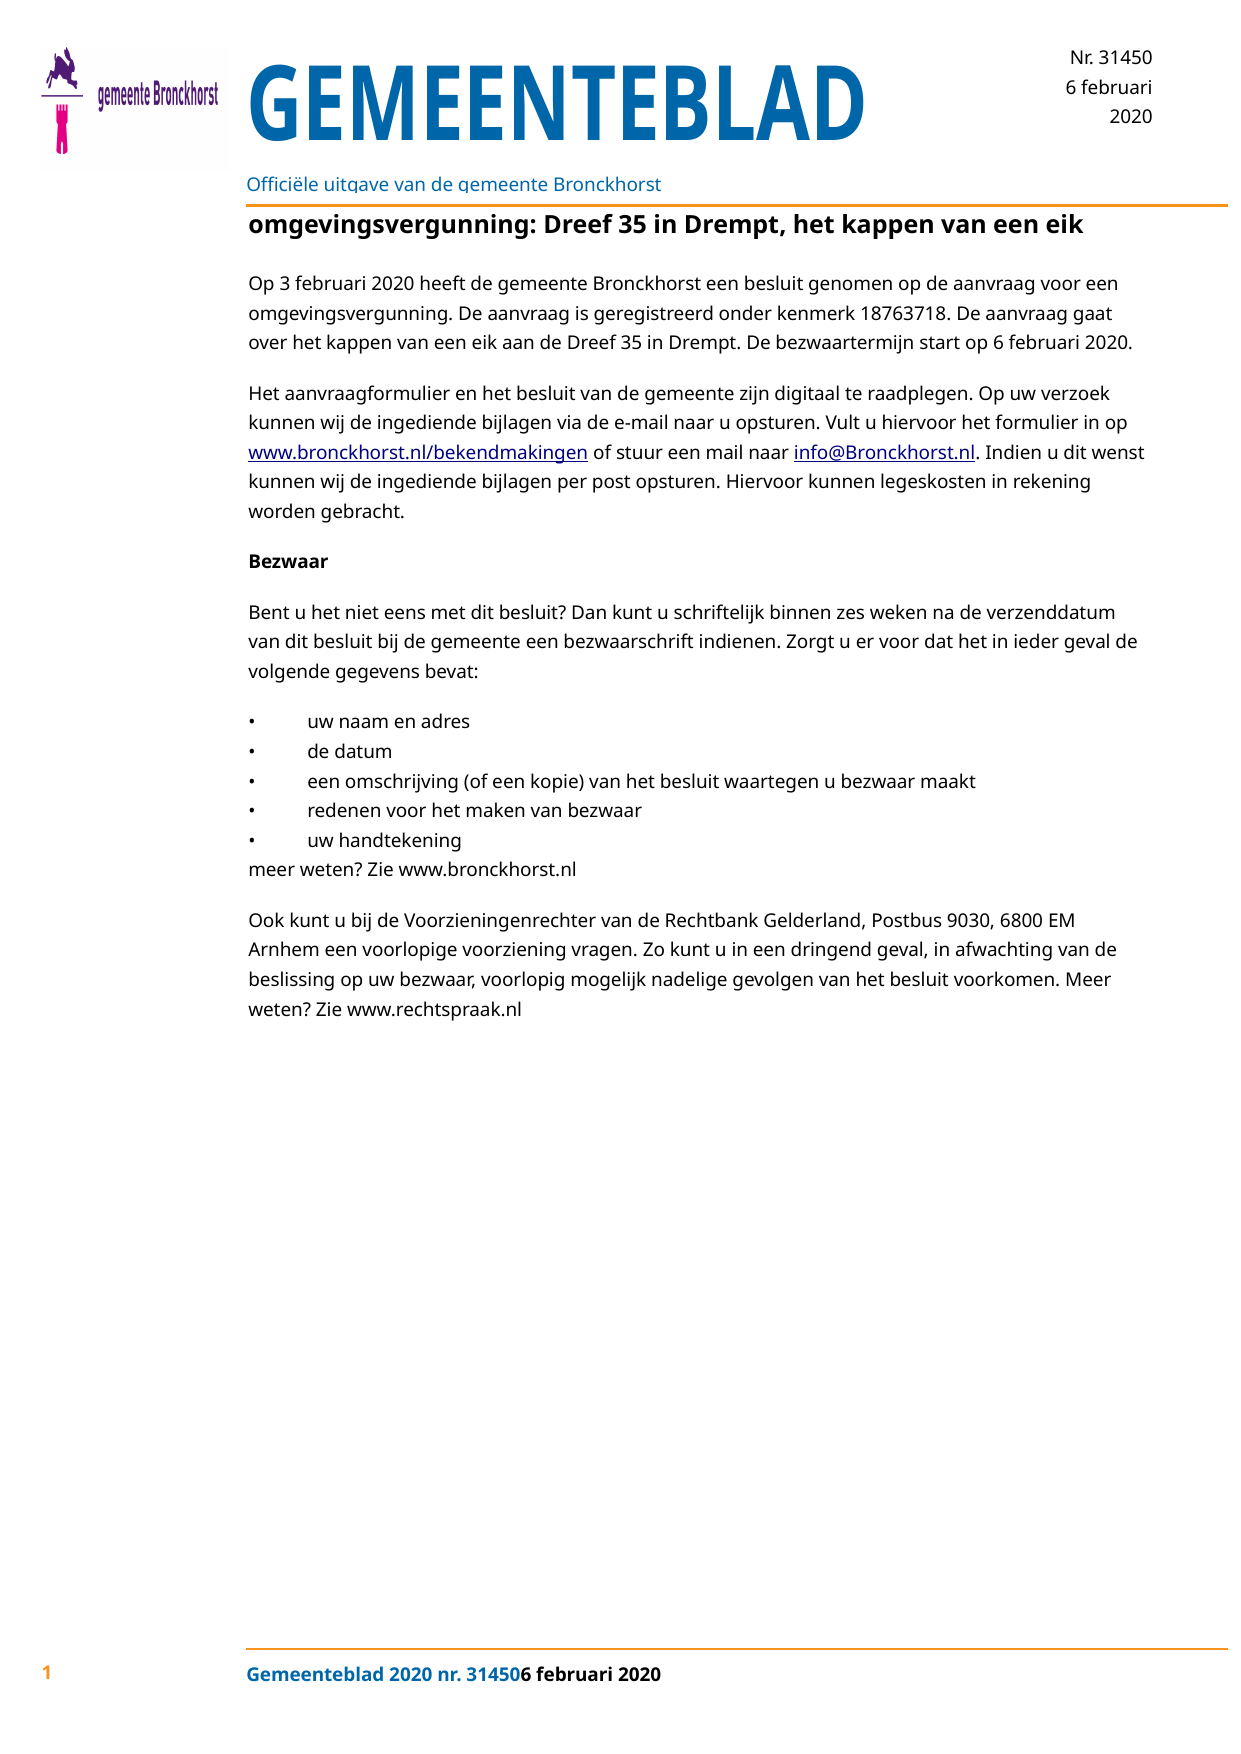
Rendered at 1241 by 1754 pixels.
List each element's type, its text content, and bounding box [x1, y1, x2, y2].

text Het aanvraagformulier en het besluit van de gemeente zijn digitaal te raadplegen. Op uw verzoek kunnen wij de ingediende bijlagen via de e-mail naar u opsturen. Vult u hiervoor het formulier in op www.bronckhorst.nl/bekendmakingen of stuur een mail naar info@Bronckhorst.nl. Indien u dit wenst kunnen wij de ingediende bijlagen per post opsturen. Hiervoor kunnen legeskosten in rekening worden gebracht. [248, 380, 1152, 524]
list uw naam en adres [248, 709, 1152, 734]
list de datum [248, 738, 1152, 764]
text omgevingsvergunning: Dreef 35 in Drempt, het kappen van een eik [248, 207, 1152, 241]
text Bezwaar [248, 549, 1152, 574]
list redenen voor het maken van bezwaar [248, 797, 1152, 823]
text Bent u het niet eens met dit besluit? Dan kunt u schriftelijk binnen zes weken na de verzenddatum van dit besluit bij de gemeente een bezwaarschrift indienen. Zorgt u er voor dat het in ieder geval de volgende gegevens bevat: [248, 599, 1152, 684]
text Ook kunt u bij de Voorzieningenrechter van de Rechtbank Gelderland, Postbus 9030, 6800 EM Arnhem een voorlopige voorziening vragen. Zo kunt u in een dringend geval, in afwachting van de beslissing op uw bezwaar, voorlopig mogelijk nadelige gevolgen van het besluit voorkomen. Meer weten? Zie www.rechtspraak.nl [248, 907, 1152, 1021]
list uw handtekening [248, 827, 1152, 853]
text meer weten? Zie www.bronckhorst.nl [248, 857, 1152, 882]
text Op 3 februari 2020 heeft de gemeente Bronckhorst een besluit genomen op de aanvraag voor een omgevingsvergunning. De aanvraag is geregistreerd onder kenmerk 18763718. De aanvraag gaat over het kappen van een eik aan de Dreef 35 in Drempt. De bezwaartermijn start op 6 februari 2020. [248, 270, 1152, 355]
list een omschrijving (of een kopie) van het besluit waartegen u bezwaar maakt [248, 768, 1152, 793]
picture [41, 47, 231, 172]
